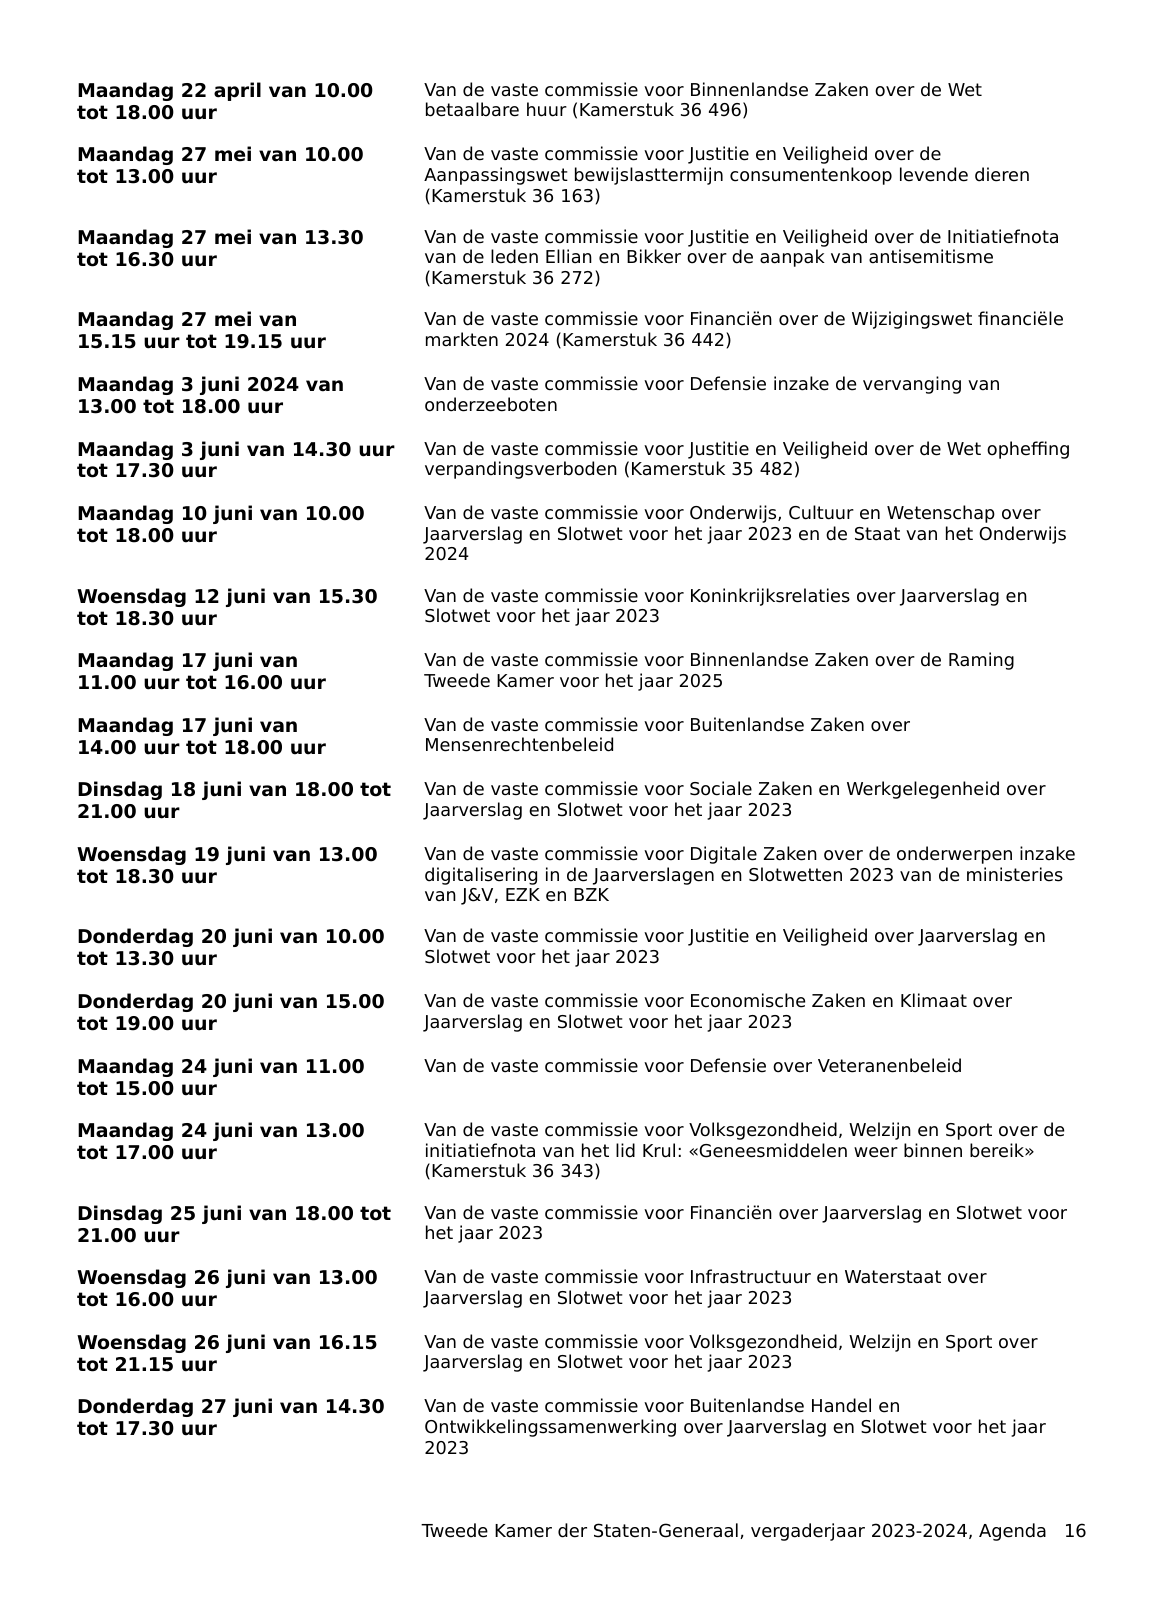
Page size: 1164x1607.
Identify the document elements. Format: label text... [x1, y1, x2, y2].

table_cell [418, 206, 1087, 227]
table_cell Van de vaste commissie voor Financiën over Jaarverslag en Slotwet voor het jaar 2023 [418, 1203, 1087, 1247]
table_cell Maandag 17 juni van 14.00 uur tot 18.00 uur [77, 715, 401, 759]
table_cell [77, 1311, 401, 1332]
table_cell [401, 1120, 418, 1182]
table_cell [418, 630, 1087, 650]
table_cell Van de vaste commissie voor Sociale Zaken en Werkgelegenheid over Jaarverslag en Slotwet voor het jaar 2023 [418, 779, 1087, 823]
table_cell Donderdag 20 juni van 15.00 tot 19.00 uur [77, 991, 401, 1035]
table_cell [77, 1182, 401, 1203]
table_cell [401, 1332, 418, 1376]
table_cell [401, 206, 418, 227]
table_cell [401, 1396, 418, 1458]
table_cell [418, 124, 1087, 144]
table_cell [401, 227, 418, 289]
table_cell [77, 1035, 401, 1056]
table_cell [77, 483, 401, 503]
table_cell [401, 565, 418, 586]
table_cell [401, 418, 418, 438]
table_cell Van de vaste commissie voor Financiën over de Wijzigingswet financiële markten 2024 (Kamerstuk 36 442) [418, 309, 1087, 353]
table_cell Van de vaste commissie voor Volksgezondheid, Welzijn en Sport over de initiatiefnota van het lid Krul: «Geneesmiddelen weer binnen bereik» (Kamerstuk 36 343) [418, 1120, 1087, 1182]
table_cell [77, 353, 401, 374]
table_cell Van de vaste commissie voor Buitenlandse Zaken over Mensenrechtenbeleid [418, 715, 1087, 759]
table_cell [418, 353, 1087, 374]
table_cell [401, 844, 418, 906]
table_cell [418, 1311, 1087, 1332]
table_cell [401, 823, 418, 844]
table_cell Van de vaste commissie voor Koninkrijksrelaties over Jaarverslag en Slotwet voor het jaar 2023 [418, 586, 1087, 629]
table_cell [401, 144, 418, 206]
table_cell [77, 565, 401, 586]
table_cell [77, 694, 401, 715]
table_cell [401, 80, 418, 124]
table_cell [401, 759, 418, 779]
table_cell [77, 1247, 401, 1267]
table_cell [401, 1203, 418, 1247]
table_cell [401, 374, 418, 418]
table_cell [401, 1376, 418, 1396]
table_cell Van de vaste commissie voor Justitie en Veiligheid over de Initiatiefnota van de leden Ellian en Bikker over de aanpak van antisemitisme (Kamerstuk 36 272) [418, 227, 1087, 289]
table_cell [418, 970, 1087, 991]
table_cell [77, 124, 401, 144]
table_cell Van de vaste commissie voor Justitie en Veiligheid over Jaarverslag en Slotwet voor het jaar 2023 [418, 926, 1087, 970]
table_cell [401, 779, 418, 823]
table_cell [401, 124, 418, 144]
table_cell [418, 289, 1087, 309]
table_cell [401, 1247, 418, 1267]
table_cell [77, 418, 401, 438]
table_cell [401, 926, 418, 970]
table_cell [401, 1267, 418, 1311]
table_cell [77, 970, 401, 991]
table_cell [401, 289, 418, 309]
table_cell [418, 1247, 1087, 1267]
table_cell Maandag 17 juni van 11.00 uur tot 16.00 uur [77, 650, 401, 694]
table_cell [401, 439, 418, 482]
table_cell [401, 309, 418, 353]
table_cell [401, 1182, 418, 1203]
table_cell [401, 991, 418, 1035]
table_cell Maandag 10 juni van 10.00 tot 18.00 uur [77, 503, 401, 565]
table_cell [401, 586, 418, 629]
table_cell Woensdag 26 juni van 13.00 tot 16.00 uur [77, 1267, 401, 1311]
table_cell Woensdag 19 juni van 13.00 tot 18.30 uur [77, 844, 401, 906]
table_cell Maandag 3 juni 2024 van 13.00 tot 18.00 uur [77, 374, 401, 418]
table_cell [418, 1182, 1087, 1203]
table_cell [418, 906, 1087, 926]
table_cell [77, 59, 401, 80]
table_cell Van de vaste commissie voor Binnenlandse Zaken over de Wet betaalbare huur (Kamerstuk 36 496) [418, 80, 1087, 124]
table_cell [401, 630, 418, 650]
table_cell [77, 630, 401, 650]
table_cell [401, 1100, 418, 1120]
table_cell Woensdag 12 juni van 15.30 tot 18.30 uur [77, 586, 401, 629]
table_cell Van de vaste commissie voor Buitenlandse Handel en Ontwikkelingssamenwerking over Jaarverslag en Slotwet voor het jaar 2023 [418, 1396, 1087, 1458]
table_cell [418, 1100, 1087, 1120]
table_cell [77, 1100, 401, 1120]
table_cell [418, 759, 1087, 779]
table_cell [401, 1311, 418, 1332]
table_cell [418, 694, 1087, 715]
table_cell [418, 418, 1087, 438]
table_cell Maandag 27 mei van 10.00 tot 13.00 uur [77, 144, 401, 206]
table_cell [418, 1035, 1087, 1056]
table_cell Maandag 3 juni van 14.30 uur tot 17.30 uur [77, 439, 401, 482]
table_cell Van de vaste commissie voor Infrastructuur en Waterstaat over Jaarverslag en Slotwet voor het jaar 2023 [418, 1267, 1087, 1311]
table_cell [401, 715, 418, 759]
table_cell [418, 1376, 1087, 1396]
table_cell Dinsdag 18 juni van 18.00 tot 21.00 uur [77, 779, 401, 823]
table_cell [77, 206, 401, 227]
table_cell Van de vaste commissie voor Economische Zaken en Klimaat over Jaarverslag en Slotwet voor het jaar 2023 [418, 991, 1087, 1035]
table_cell Donderdag 20 juni van 10.00 tot 13.30 uur [77, 926, 401, 970]
table_cell [401, 59, 418, 80]
table_cell Maandag 24 juni van 11.00 tot 15.00 uur [77, 1056, 401, 1099]
table_cell Van de vaste commissie voor Defensie over Veteranenbeleid [418, 1056, 1087, 1099]
table_cell [401, 906, 418, 926]
table_cell [77, 289, 401, 309]
table_cell [418, 823, 1087, 844]
table_cell [418, 59, 1087, 80]
table_cell [401, 650, 418, 694]
table_cell [401, 353, 418, 374]
table_cell Van de vaste commissie voor Binnenlandse Zaken over de Raming Tweede Kamer voor het jaar 2025 [418, 650, 1087, 694]
table_cell Dinsdag 25 juni van 18.00 tot 21.00 uur [77, 1203, 401, 1247]
table_cell Maandag 22 april van 10.00 tot 18.00 uur [77, 80, 401, 124]
table_cell [77, 759, 401, 779]
table_cell [418, 483, 1087, 503]
table_cell Maandag 24 juni van 13.00 tot 17.00 uur [77, 1120, 401, 1182]
table_cell [401, 1056, 418, 1099]
table_cell [401, 970, 418, 991]
table_cell [401, 483, 418, 503]
table_cell Van de vaste commissie voor Defensie inzake de vervanging van onderzeeboten [418, 374, 1087, 418]
table_cell Van de vaste commissie voor Digitale Zaken over de onderwerpen inzake digitalisering in de Jaarverslagen en Slotwetten 2023 van de ministeries van J&V, EZK en BZK [418, 844, 1087, 906]
table_cell [77, 823, 401, 844]
table_cell [401, 1035, 418, 1056]
table_cell [401, 694, 418, 715]
table_cell [418, 565, 1087, 586]
table_cell [77, 1376, 401, 1396]
table_cell Van de vaste commissie voor Justitie en Veiligheid over de Aanpassingswet bewijslasttermijn consumentenkoop levende dieren (Kamerstuk 36 163) [418, 144, 1087, 206]
table_cell Maandag 27 mei van 13.30 tot 16.30 uur [77, 227, 401, 289]
table_cell Woensdag 26 juni van 16.15 tot 21.15 uur [77, 1332, 401, 1376]
table_cell [77, 906, 401, 926]
table_cell Van de vaste commissie voor Volksgezondheid, Welzijn en Sport over Jaarverslag en Slotwet voor het jaar 2023 [418, 1332, 1087, 1376]
table_cell [401, 503, 418, 565]
table_cell Maandag 27 mei van 15.15 uur tot 19.15 uur [77, 309, 401, 353]
table_cell Van de vaste commissie voor Justitie en Veiligheid over de Wet opheffing verpandingsverboden (Kamerstuk 35 482) [418, 439, 1087, 482]
table_cell Van de vaste commissie voor Onderwijs, Cultuur en Wetenschap over Jaarverslag en Slotwet voor het jaar 2023 en de Staat van het Onderwijs 2024 [418, 503, 1087, 565]
table_cell Donderdag 27 juni van 14.30 tot 17.30 uur [77, 1396, 401, 1458]
